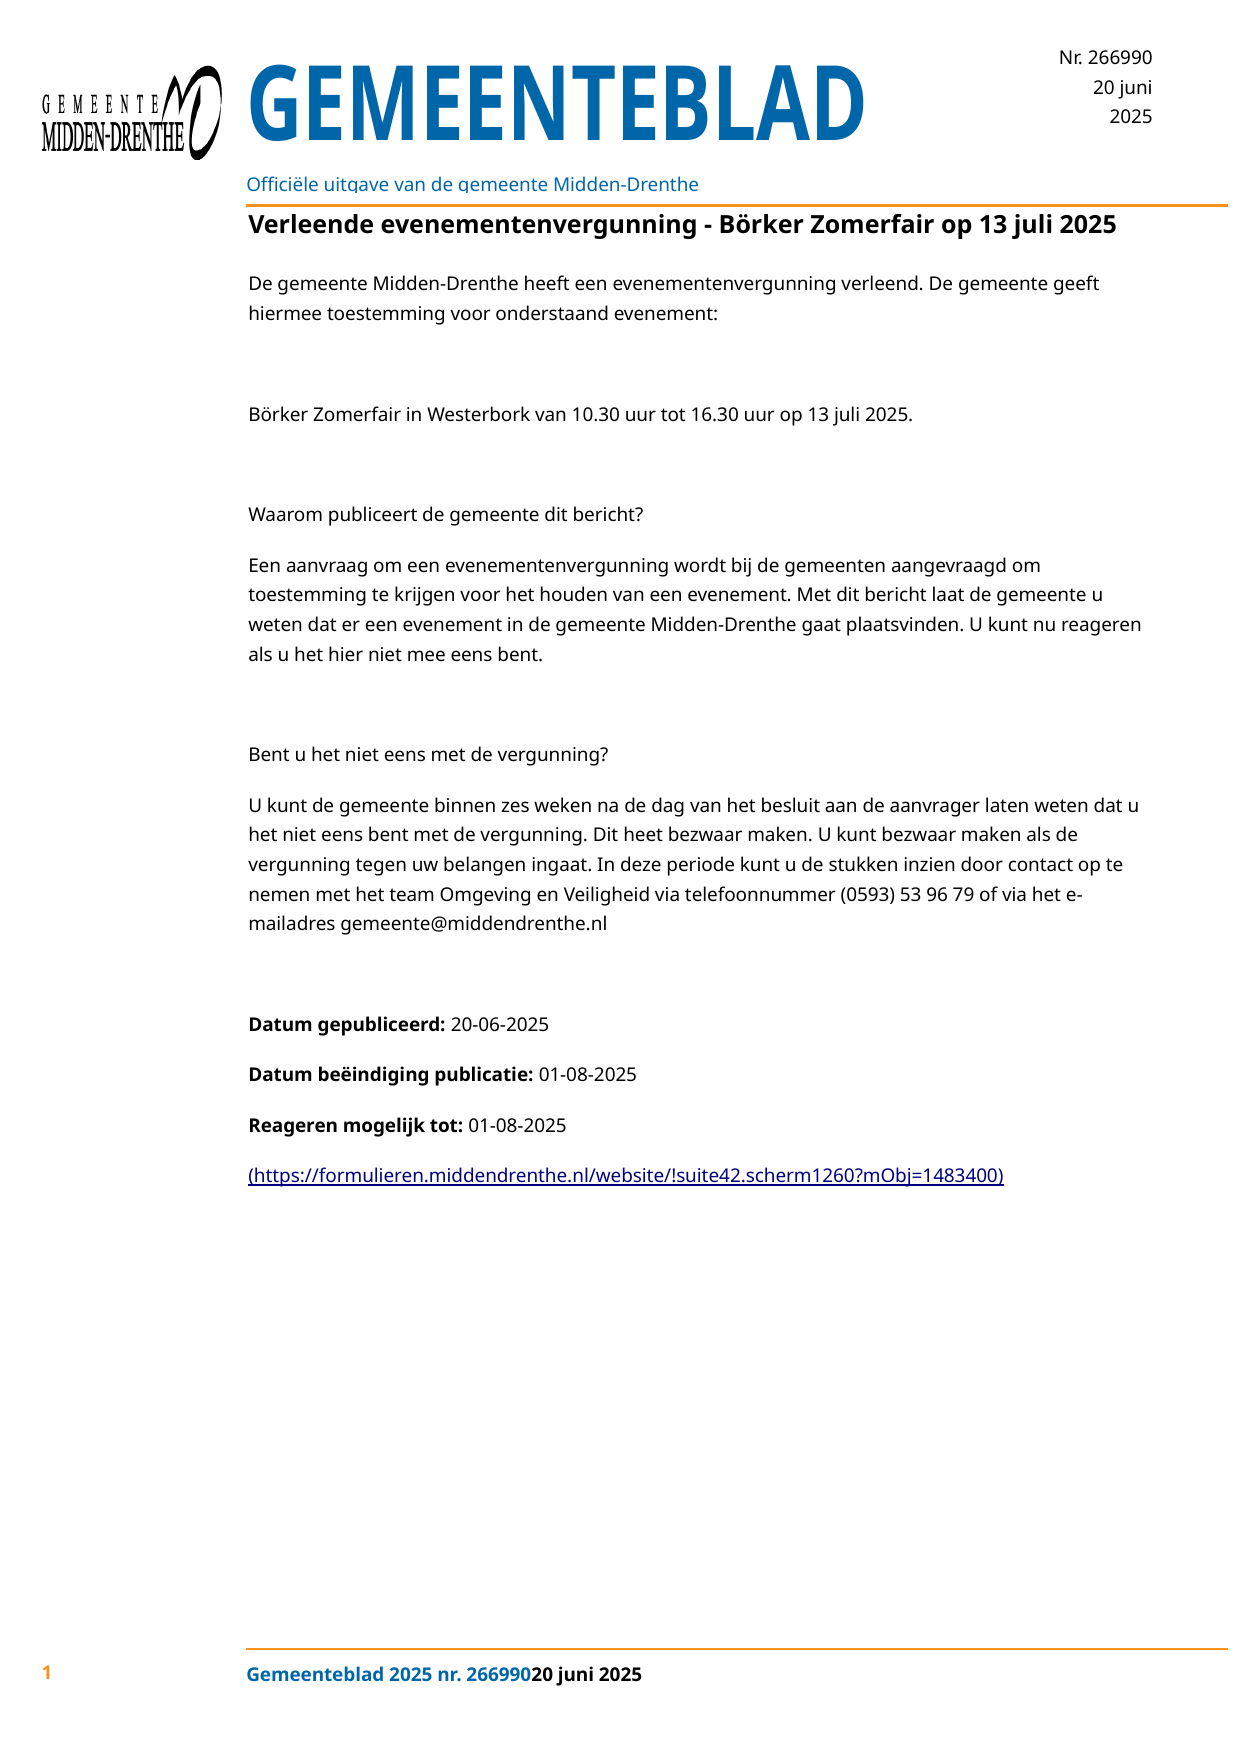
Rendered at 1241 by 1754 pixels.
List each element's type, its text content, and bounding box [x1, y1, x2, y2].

text Börker Zomerfair in Westerbork van 10.30 uur tot 16.30 uur op 13 juli 2025. [248, 401, 1152, 426]
text Datum gepubliceerd: 20-06-2025 [248, 1011, 1152, 1037]
text Waarom publiceert de gemeente dit bericht? [248, 502, 1152, 527]
picture [41, 47, 231, 172]
text Reageren mogelijk tot: 01-08-2025 [248, 1112, 1152, 1138]
text Bent u het niet eens met de vergunning? [248, 742, 1152, 767]
text U kunt de gemeente binnen zes weken na de dag van het besluit aan de aanvrager laten weten dat u het niet eens bent met de vergunning. Dit heet bezwaar maken. U kunt bezwaar maken als de vergunning tegen uw belangen ingaat. In deze periode kunt u de stukken inzien door contact op te nemen met het team Omgeving en Veiligheid via telefoonnummer (0593) 53 96 79 of via het e-mailadres gemeente@middendrenthe.nl [248, 792, 1152, 936]
text Datum beëindiging publicatie: 01-08-2025 [248, 1062, 1152, 1087]
text Verleende evenementenvergunning - Börker Zomerfair op 13 juli 2025 [248, 207, 1152, 241]
text (https://formulieren.middendrenthe.nl/website/!suite42.scherm1260?mObj=1483400) [248, 1162, 1152, 1188]
text De gemeente Midden-Drenthe heeft een evenementenvergunning verleend. De gemeente geeft hiermee toestemming voor onderstaand evenement: [248, 270, 1152, 326]
text Een aanvraag om een evenementenvergunning wordt bij de gemeenten aangevraagd om toestemming te krijgen voor het houden van een evenement. Met dit bericht laat de gemeente u weten dat er een evenement in de gemeente Midden-Drenthe gaat plaatsvinden. U kunt nu reageren als u het hier niet mee eens bent. [248, 552, 1152, 666]
